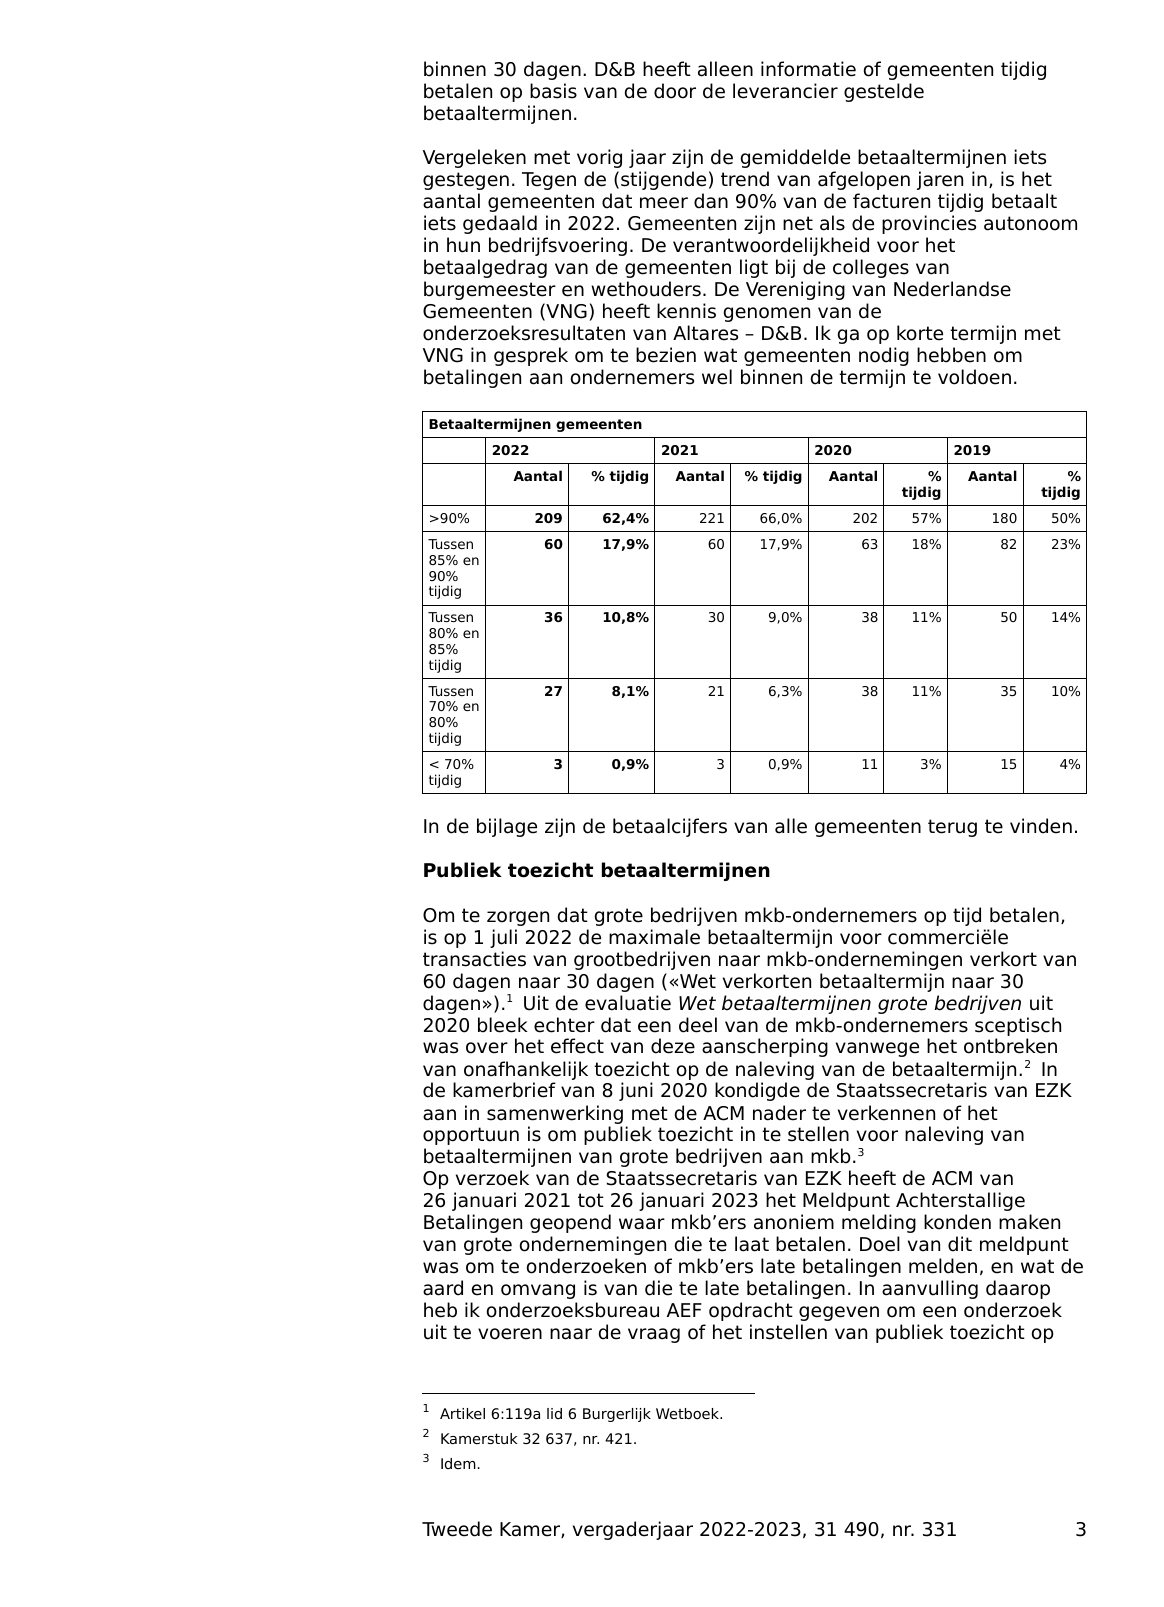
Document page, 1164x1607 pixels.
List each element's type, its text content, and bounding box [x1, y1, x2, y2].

table_cell 11% [884, 679, 947, 751]
table_cell Tussen 70% en 80% tijdig [423, 679, 485, 751]
table_cell 2019 [948, 438, 1086, 463]
table_cell 0,9% [731, 752, 808, 793]
table_cell [423, 464, 485, 505]
table_cell 30 [655, 606, 730, 678]
table_cell Aantal [809, 464, 883, 505]
table_cell 3 [655, 752, 730, 793]
table_cell 2020 [809, 438, 947, 463]
table_cell 14% [1024, 606, 1086, 678]
table_cell % tijdig [731, 464, 808, 505]
text Idem. [422, 1452, 1087, 1474]
table_cell >90% [423, 506, 485, 531]
table_cell Aantal [486, 464, 568, 505]
table_cell 9,0% [731, 606, 808, 678]
table_cell 6,3% [731, 679, 808, 751]
table_cell 50 [948, 606, 1023, 678]
table_cell [423, 438, 485, 463]
table_cell 63 [809, 532, 883, 604]
table_cell 50% [1024, 506, 1086, 531]
table_cell % tijdig [884, 464, 947, 505]
text Kamerstuk 32 637, nr. 421. [422, 1427, 1087, 1449]
table_cell 18% [884, 532, 947, 604]
table_cell 60 [486, 532, 568, 604]
table_cell % tijdig [1024, 464, 1086, 505]
table_cell 221 [655, 506, 730, 531]
table_cell 3 [486, 752, 568, 793]
table_header Betaaltermijnen gemeenten [423, 412, 1086, 437]
table_cell % tijdig [569, 464, 654, 505]
text Om te zorgen dat grote bedrijven mkb-ondernemers op tijd betalen, is op 1 juli 2022 de maximale betaaltermijn voor commerciële transacties van grootbedrijven naar mkb-ondernemingen verkort van 60 dagen naar 30 dagen («Wet verkorten betaaltermijn naar 30 dagen»). Uit de evaluatie Wet betaaltermijnen grote bedrijven uit 2020 bleek echter dat een deel van de mkb-ondernemers sceptisch was over het effect van deze aanscherping vanwege het ontbreken van onafhankelijk toezicht op de naleving van de betaaltermijn. In de kamerbrief van 8 juni 2020 kondigde de Staatssecretaris van EZK aan in samenwerking met de ACM nader te verkennen of het opportuun is om publiek toezicht in te stellen voor naleving van betaaltermijnen van grote bedrijven aan mkb. [422, 904, 1087, 1168]
table_cell 3% [884, 752, 947, 793]
table_cell 10,8% [569, 606, 654, 678]
table_cell 8,1% [569, 679, 654, 751]
table_cell 10% [1024, 679, 1086, 751]
table_cell 0,9% [569, 752, 654, 793]
table_cell 66,0% [731, 506, 808, 531]
text In de bijlage zijn de betaalcijfers van alle gemeenten terug te vinden. [422, 816, 1087, 838]
text Op verzoek van de Staatssecretaris van EZK heeft de ACM van 26 januari 2021 tot 26 januari 2023 het Meldpunt Achterstallige Betalingen geopend waar mkb’ers anoniem melding konden maken van grote ondernemingen die te laat betalen. Doel van dit meldpunt was om te onderzoeken of mkb’ers late betalingen melden, en wat de aard en omvang is van die te late betalingen. In aanvulling daarop heb ik onderzoeksbureau AEF opdracht gegeven om een onderzoek uit te voeren naar de vraag of het instellen van publiek toezicht op [422, 1168, 1087, 1344]
table_cell < 70% tijdig [423, 752, 485, 793]
text Artikel 6:119a lid 6 Burgerlijk Wetboek. [422, 1402, 1087, 1424]
table_cell 82 [948, 532, 1023, 604]
table_cell Aantal [655, 464, 730, 505]
table_cell 2022 [486, 438, 654, 463]
table_cell 2021 [655, 438, 808, 463]
table_cell 209 [486, 506, 568, 531]
table_cell 202 [809, 506, 883, 531]
table_cell 23% [1024, 532, 1086, 604]
subtitle Publiek toezicht betaaltermijnen [422, 860, 1087, 882]
text binnen 30 dagen. D&B heeft alleen informatie of gemeenten tijdig betalen op basis van de door de leverancier gestelde betaaltermijnen. [422, 59, 1087, 125]
table_cell 38 [809, 606, 883, 678]
table_cell Aantal [948, 464, 1023, 505]
table_cell 62,4% [569, 506, 654, 531]
table_cell 27 [486, 679, 568, 751]
table_cell 38 [809, 679, 883, 751]
table_cell 35 [948, 679, 1023, 751]
table_cell 60 [655, 532, 730, 604]
table_cell Tussen 85% en 90% tijdig [423, 532, 485, 604]
table_cell 21 [655, 679, 730, 751]
table_cell 11 [809, 752, 883, 793]
table_cell 180 [948, 506, 1023, 531]
table_cell 4% [1024, 752, 1086, 793]
table_cell 15 [948, 752, 1023, 793]
table_cell 17,9% [569, 532, 654, 604]
table_cell 57% [884, 506, 947, 531]
table_cell Tussen 80% en 85% tijdig [423, 606, 485, 678]
table_cell 17,9% [731, 532, 808, 604]
table_cell 36 [486, 606, 568, 678]
text Vergeleken met vorig jaar zijn de gemiddelde betaaltermijnen iets gestegen. Tegen de (stijgende) trend van afgelopen jaren in, is het aantal gemeenten dat meer dan 90% van de facturen tijdig betaalt iets gedaald in 2022. Gemeenten zijn net als de provincies autonoom in hun bedrijfsvoering. De verantwoordelijkheid voor het betaalgedrag van de gemeenten ligt bij de colleges van burgemeester en wethouders. De Vereniging van Nederlandse Gemeenten (VNG) heeft kennis genomen van de onderzoeksresultaten van Altares – D&B. Ik ga op korte termijn met VNG in gesprek om te bezien wat gemeenten nodig hebben om betalingen aan ondernemers wel binnen de termijn te voldoen. [422, 147, 1087, 389]
table_cell 11% [884, 606, 947, 678]
